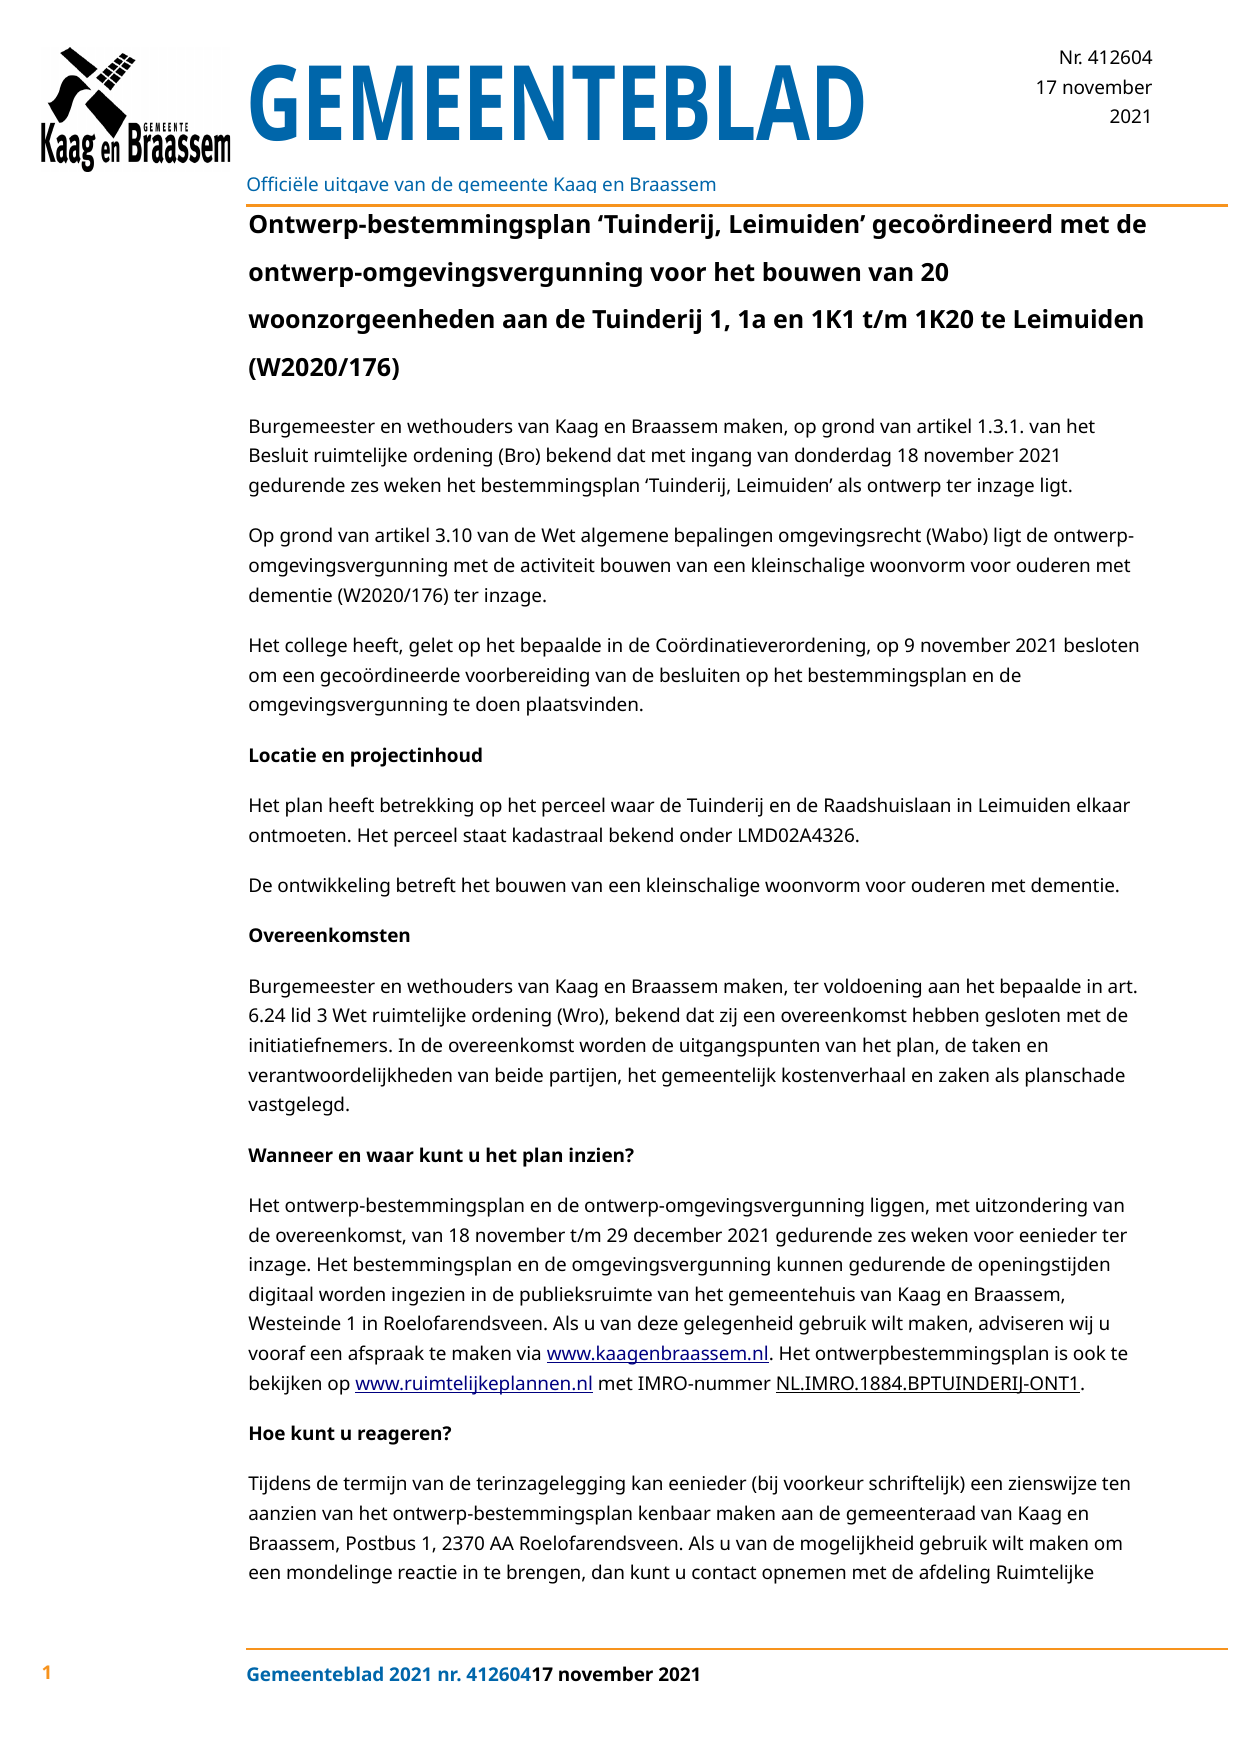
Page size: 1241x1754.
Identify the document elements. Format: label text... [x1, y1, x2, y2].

text Ontwerp-bestemmingsplan ‘Tuinderij, Leimuiden’ gecoördineerd met de ontwerp-omgevingsvergunning voor het bouwen van 20 woonzorgeenheden aan de Tuinderij 1, 1a en 1K1 t/m 1K20 te Leimuiden (W2020/176) [248, 207, 1152, 384]
text Hoe kunt u reageren? [248, 1420, 1152, 1446]
text Locatie en projectinhoud [248, 742, 1152, 768]
text Het plan heeft betrekking op het perceel waar de Tuinderij en de Raadshuislaan in Leimuiden elkaar ontmoeten. Het perceel staat kadastraal bekend onder LMD02A4326. [248, 792, 1152, 848]
text Het ontwerp-bestemmingsplan en de ontwerp-omgevingsvergunning liggen, met uitzondering van de overeenkomst, van 18 november t/m 29 december 2021 gedurende zes weken voor eenieder ter inzage. Het bestemmingsplan en de omgevingsvergunning kunnen gedurende de openingstijden digitaal worden ingezien in de publieksruimte van het gemeentehuis van Kaag en Braassem, Westeinde 1 in Roelofarendsveen. Als u van deze gelegenheid gebruik wilt maken, adviseren wij u vooraf een afspraak te maken via www.kaagenbraassem.nl. Het ontwerpbestemmingsplan is ook te bekijken op www.ruimtelijkeplannen.nl met IMRO-nummer NL.IMRO.1884.BPTUINDERIJ-ONT1. [248, 1192, 1152, 1396]
text Burgemeester en wethouders van Kaag en Braassem maken, op grond van artikel 1.3.1. van het Besluit ruimtelijke ordening (Bro) bekend dat met ingang van donderdag 18 november 2021 gedurende zes weken het bestemmingsplan ‘Tuinderij, Leimuiden’ als ontwerp ter inzage ligt. [248, 413, 1152, 498]
text Het college heeft, gelet op het bepaalde in de Coördinatieverordening, op 9 november 2021 besloten om een gecoördineerde voorbereiding van de besluiten op het bestemmingsplan en de omgevingsvergunning te doen plaatsvinden. [248, 632, 1152, 717]
text Tijdens de termijn van de terinzagelegging kan eenieder (bij voorkeur schriftelijk) een zienswijze ten aanzien van het ontwerp-bestemmingsplan kenbaar maken aan de gemeenteraad van Kaag en Braassem, Postbus 1, 2370 AA Roelofarendsveen. Als u van de mogelijkheid gebruik wilt maken om een mondelinge reactie in te brengen, dan kunt u contact opnemen met de afdeling Ruimtelijke [248, 1471, 1152, 1585]
text Burgemeester en wethouders van Kaag en Braassem maken, ter voldoening aan het bepaalde in art. 6.24 lid 3 Wet ruimtelijke ordening (Wro), bekend dat zij een overeenkomst hebben gesloten met de initiatiefnemers. In de overeenkomst worden de uitgangspunten van het plan, de taken en verantwoordelijkheden van beide partijen, het gemeentelijk kostenverhaal en zaken als planschade vastgelegd. [248, 973, 1152, 1117]
text Op grond van artikel 3.10 van de Wet algemene bepalingen omgevingsrecht (Wabo) ligt de ontwerp-omgevingsvergunning met de activiteit bouwen van een kleinschalige woonvorm voor ouderen met dementie (W2020/176) ter inzage. [248, 523, 1152, 608]
picture [41, 47, 231, 172]
text De ontwikkeling betreft het bouwen van een kleinschalige woonvorm voor ouderen met dementie. [248, 872, 1152, 898]
text Overeenkomsten [248, 923, 1152, 948]
text Wanneer en waar kunt u het plan inzien? [248, 1142, 1152, 1168]
